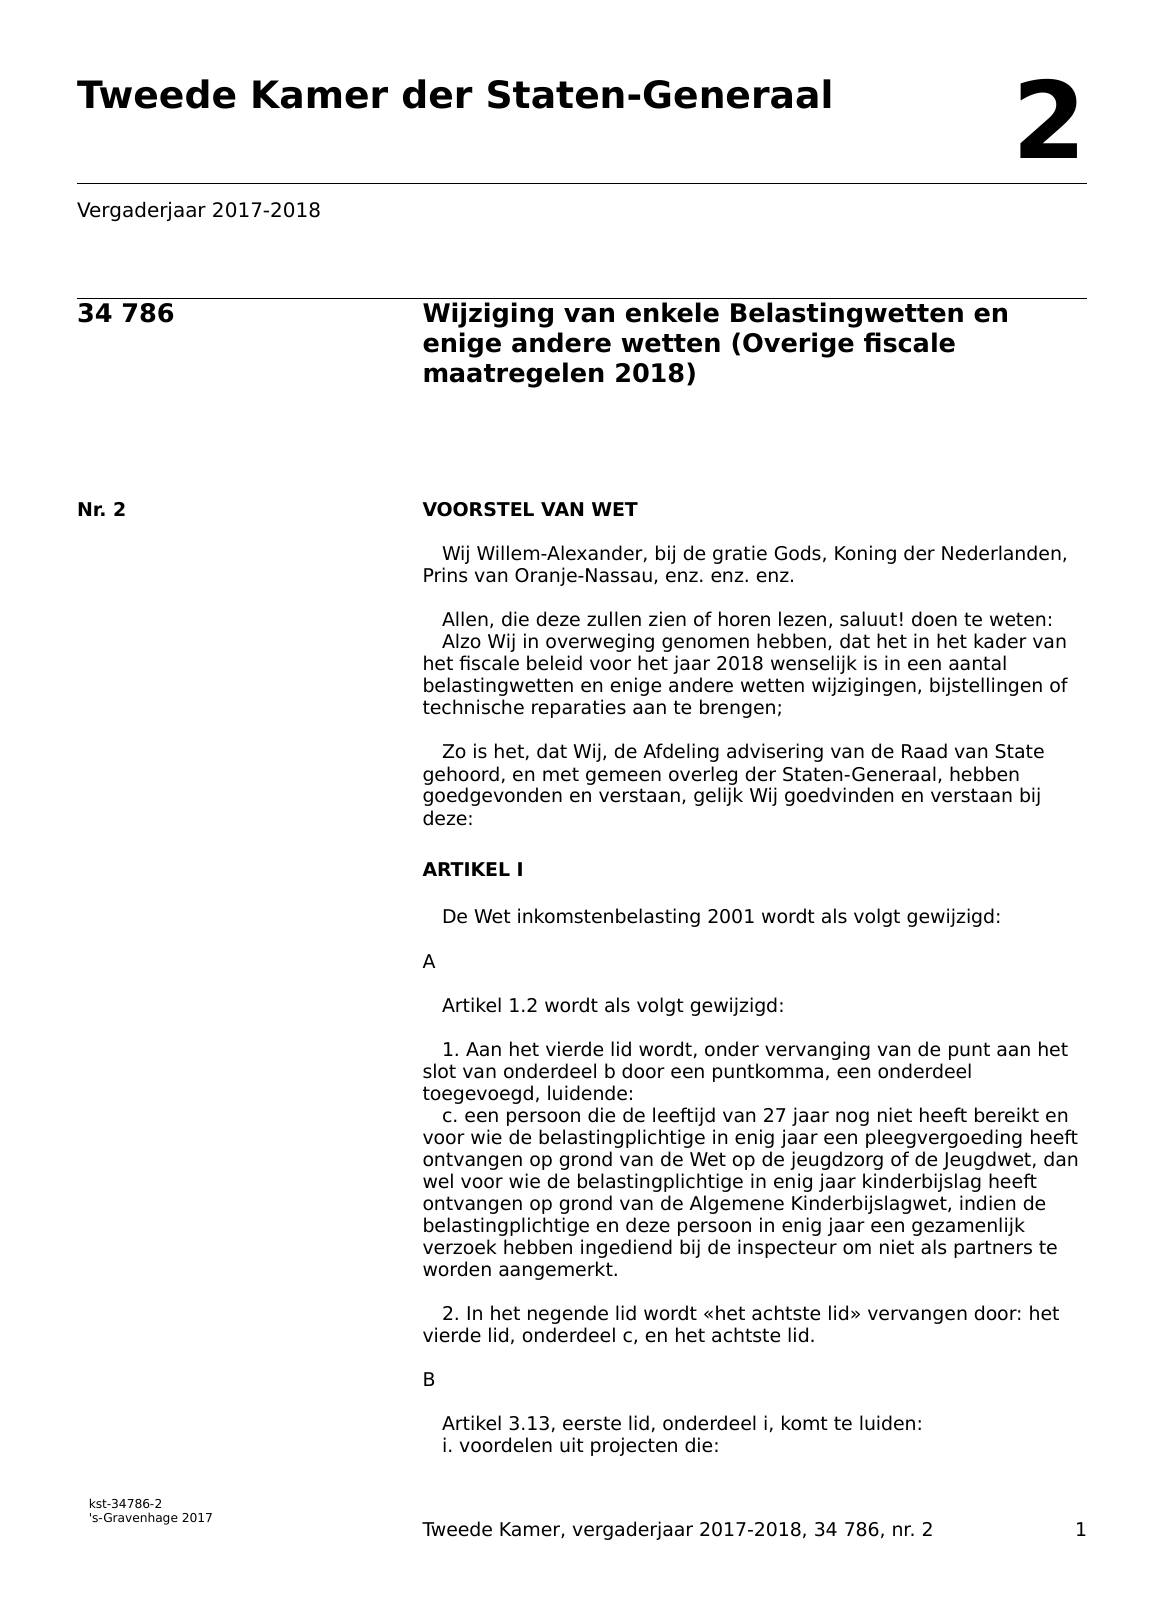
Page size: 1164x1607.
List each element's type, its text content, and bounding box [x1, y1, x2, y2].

text 's-Gravenhage 2017 [88, 1511, 323, 1525]
text Alzo Wij in overweging genomen hebben, dat het in het kader van het fiscale beleid voor het jaar 2018 wenselijk is in een aantal belastingwetten en enige andere wetten wijzigingen, bijstellingen of technische reparaties aan te brengen; [422, 631, 1087, 719]
table_cell Vergaderjaar 2017-2018 [77, 184, 1087, 298]
text kst-34786-2 [88, 1497, 323, 1511]
text De Wet inkomstenbelasting 2001 wordt als volgt gewijzigd: [422, 906, 1087, 928]
table_header Tweede Kamer der Staten-Generaal [77, 59, 886, 183]
subtitle ARTIKEL I [422, 859, 1087, 881]
text Allen, die deze zullen zien of horen lezen, saluut! doen te weten: [422, 609, 1087, 631]
text i. voordelen uit projecten die: [422, 1435, 1087, 1457]
table_header 2 [886, 59, 1087, 183]
subtitle 34 786 Wijziging van enkele Belastingwetten en enige andere wetten (Overige fiscale maatregelen 2018) [77, 299, 1087, 388]
text Artikel 3.13, eerste lid, onderdeel i, komt te luiden: [422, 1413, 1087, 1435]
text 1. Aan het vierde lid wordt, onder vervanging van de punt aan het slot van onderdeel b door een puntkomma, een onderdeel toegevoegd, luidende: [422, 1039, 1087, 1105]
subtitle Nr. 2 VOORSTEL VAN WET [77, 499, 1087, 521]
text 2. In het negende lid wordt «het achtste lid» vervangen door: het vierde lid, onderdeel c, en het achtste lid. [422, 1303, 1087, 1347]
text A [422, 951, 1087, 972]
text c. een persoon die de leeftijd van 27 jaar nog niet heeft bereikt en voor wie de belastingplichtige in enig jaar een pleegvergoeding heeft ontvangen op grond van de Wet op de jeugdzorg of de Jeugdwet, dan wel voor wie de belastingplichtige in enig jaar kinderbijslag heeft ontvangen op grond van de Algemene Kinderbijslagwet, indien de belastingplichtige en deze persoon in enig jaar een gezamenlijk verzoek hebben ingediend bij de inspecteur om niet als partners te worden aangemerkt. [422, 1105, 1087, 1281]
text B [422, 1369, 1087, 1391]
text Artikel 1.2 wordt als volgt gewijzigd: [422, 995, 1087, 1017]
text Zo is het, dat Wij, de Afdeling advisering van de Raad van State gehoord, en met gemeen overleg der Staten-Generaal, hebben goedgevonden en verstaan, gelijk Wij goedvinden en verstaan bij deze: [422, 741, 1087, 829]
text Wij Willem-Alexander, bij de gratie Gods, Koning der Nederlanden, Prins van Oranje-Nassau, enz. enz. enz. [422, 543, 1087, 587]
